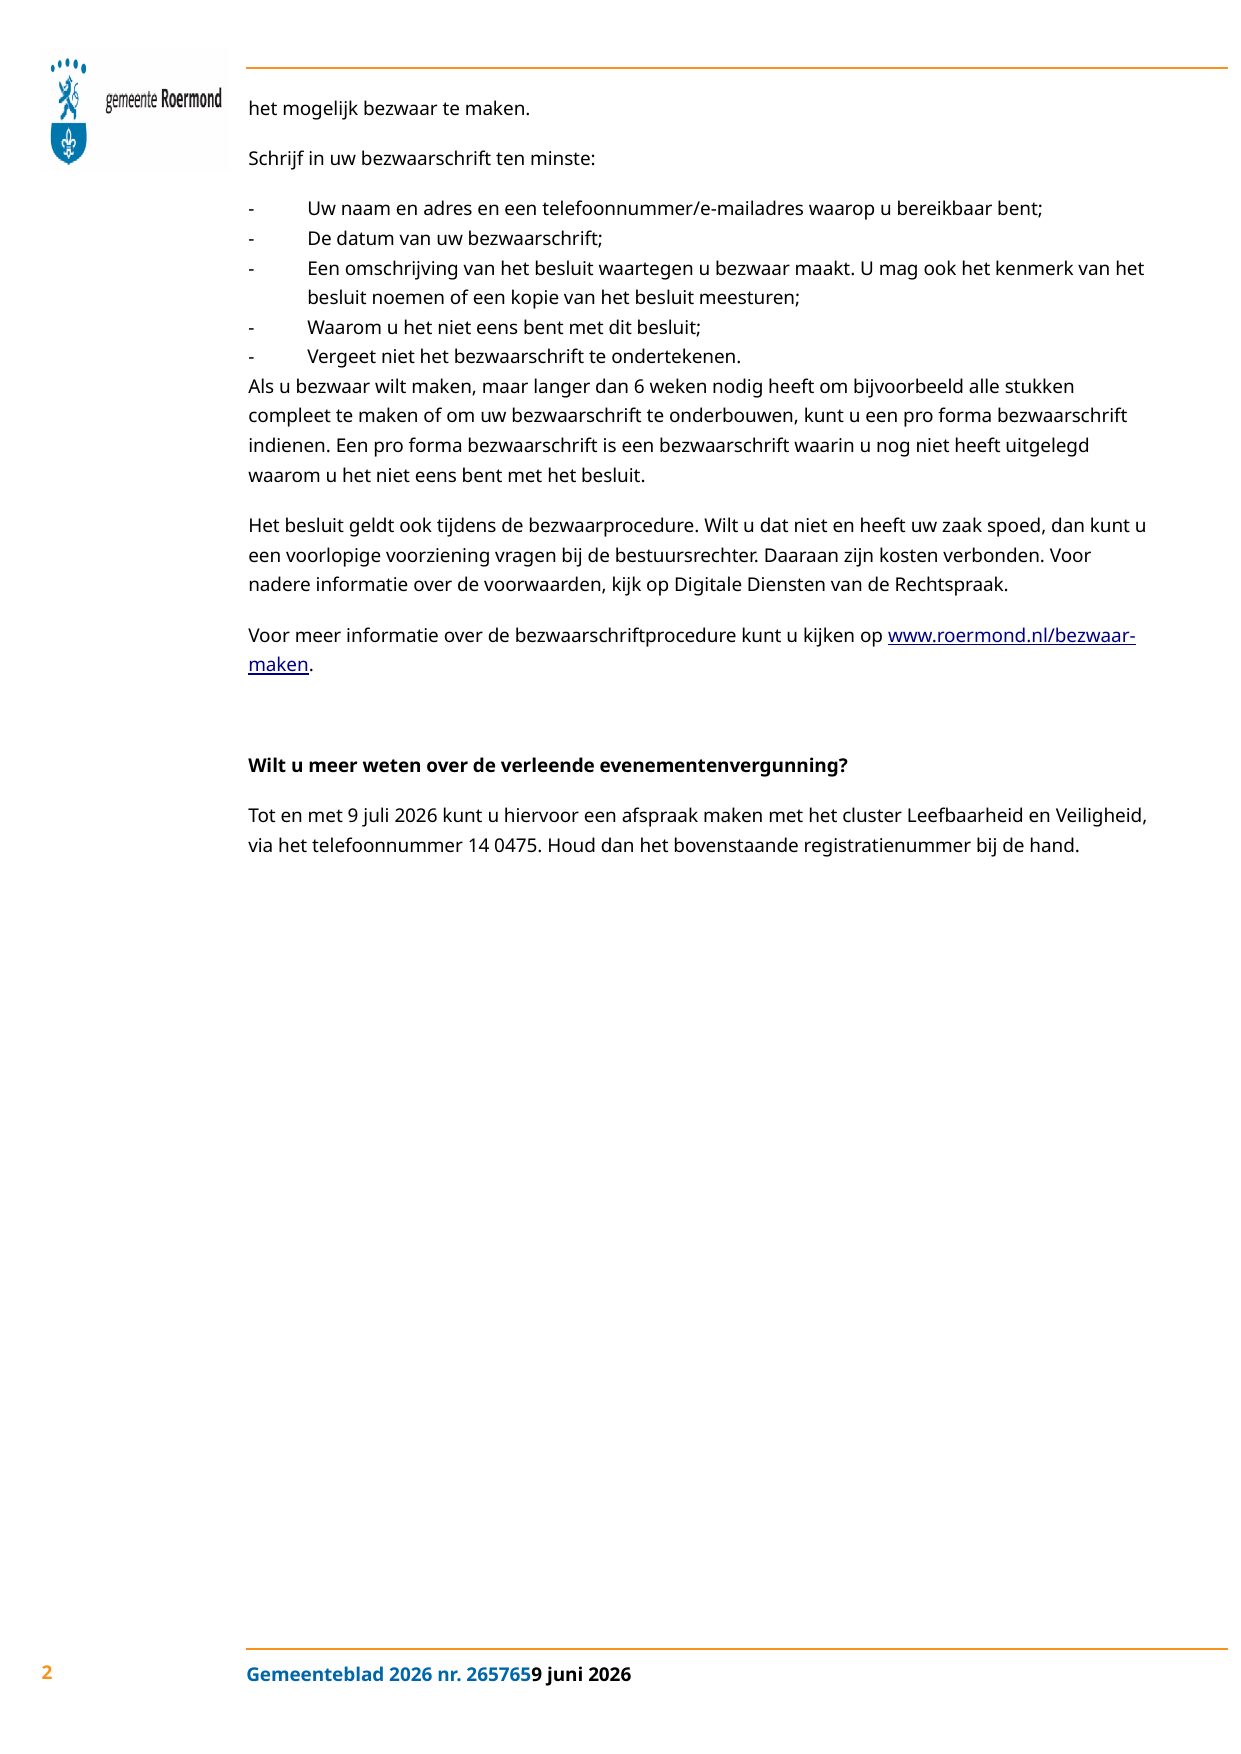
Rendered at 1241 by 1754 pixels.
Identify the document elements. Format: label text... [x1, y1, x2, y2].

picture [41, 47, 231, 172]
text Schrijf in uw bezwaarschrift ten minste: [248, 145, 1152, 171]
text Als u bezwaar wilt maken, maar langer dan 6 weken nodig heeft om bijvoorbeeld alle stukken compleet te maken of om uw bezwaarschrift te onderbouwen, kunt u een pro forma bezwaarschrift indienen. Een pro forma bezwaarschrift is een bezwaarschrift waarin u nog niet heeft uitgelegd waarom u het niet eens bent met het besluit. [248, 373, 1152, 488]
text Voor meer informatie over de bezwaarschriftprocedure kunt u kijken op www.roermond.nl/bezwaar-maken. [248, 622, 1152, 677]
list Vergeet niet het bezwaarschrift te ondertekenen. [248, 343, 1152, 369]
text het mogelijk bezwaar te maken. [248, 95, 1152, 121]
list Een omschrijving van het besluit waartegen u bezwaar maakt. U mag ook het kenmerk van het besluit noemen of een kopie van het besluit meesturen; [248, 255, 1152, 310]
list De datum van uw bezwaarschrift; [248, 225, 1152, 251]
list Uw naam en adres en een telefoonnummer/e-mailadres waarop u bereikbaar bent; [248, 196, 1152, 221]
text Het besluit geldt ook tijdens de bezwaarprocedure. Wilt u dat niet en heeft uw zaak spoed, dan kunt u een voorlopige voorziening vragen bij de bestuursrechter. Daaraan zijn kosten verbonden. Voor nadere informatie over de voorwaarden, kijk op Digitale Diensten van de Rechtspraak. [248, 512, 1152, 597]
list Waarom u het niet eens bent met dit besluit; [248, 314, 1152, 340]
text Wilt u meer weten over de verleende evenementenvergunning? [248, 752, 1152, 778]
text Tot en met 9 juli 2026 kunt u hiervoor een afspraak maken met het cluster Leefbaarheid en Veiligheid, via het telefoonnummer 14 0475. Houd dan het bovenstaande registratienummer bij de hand. [248, 803, 1152, 858]
